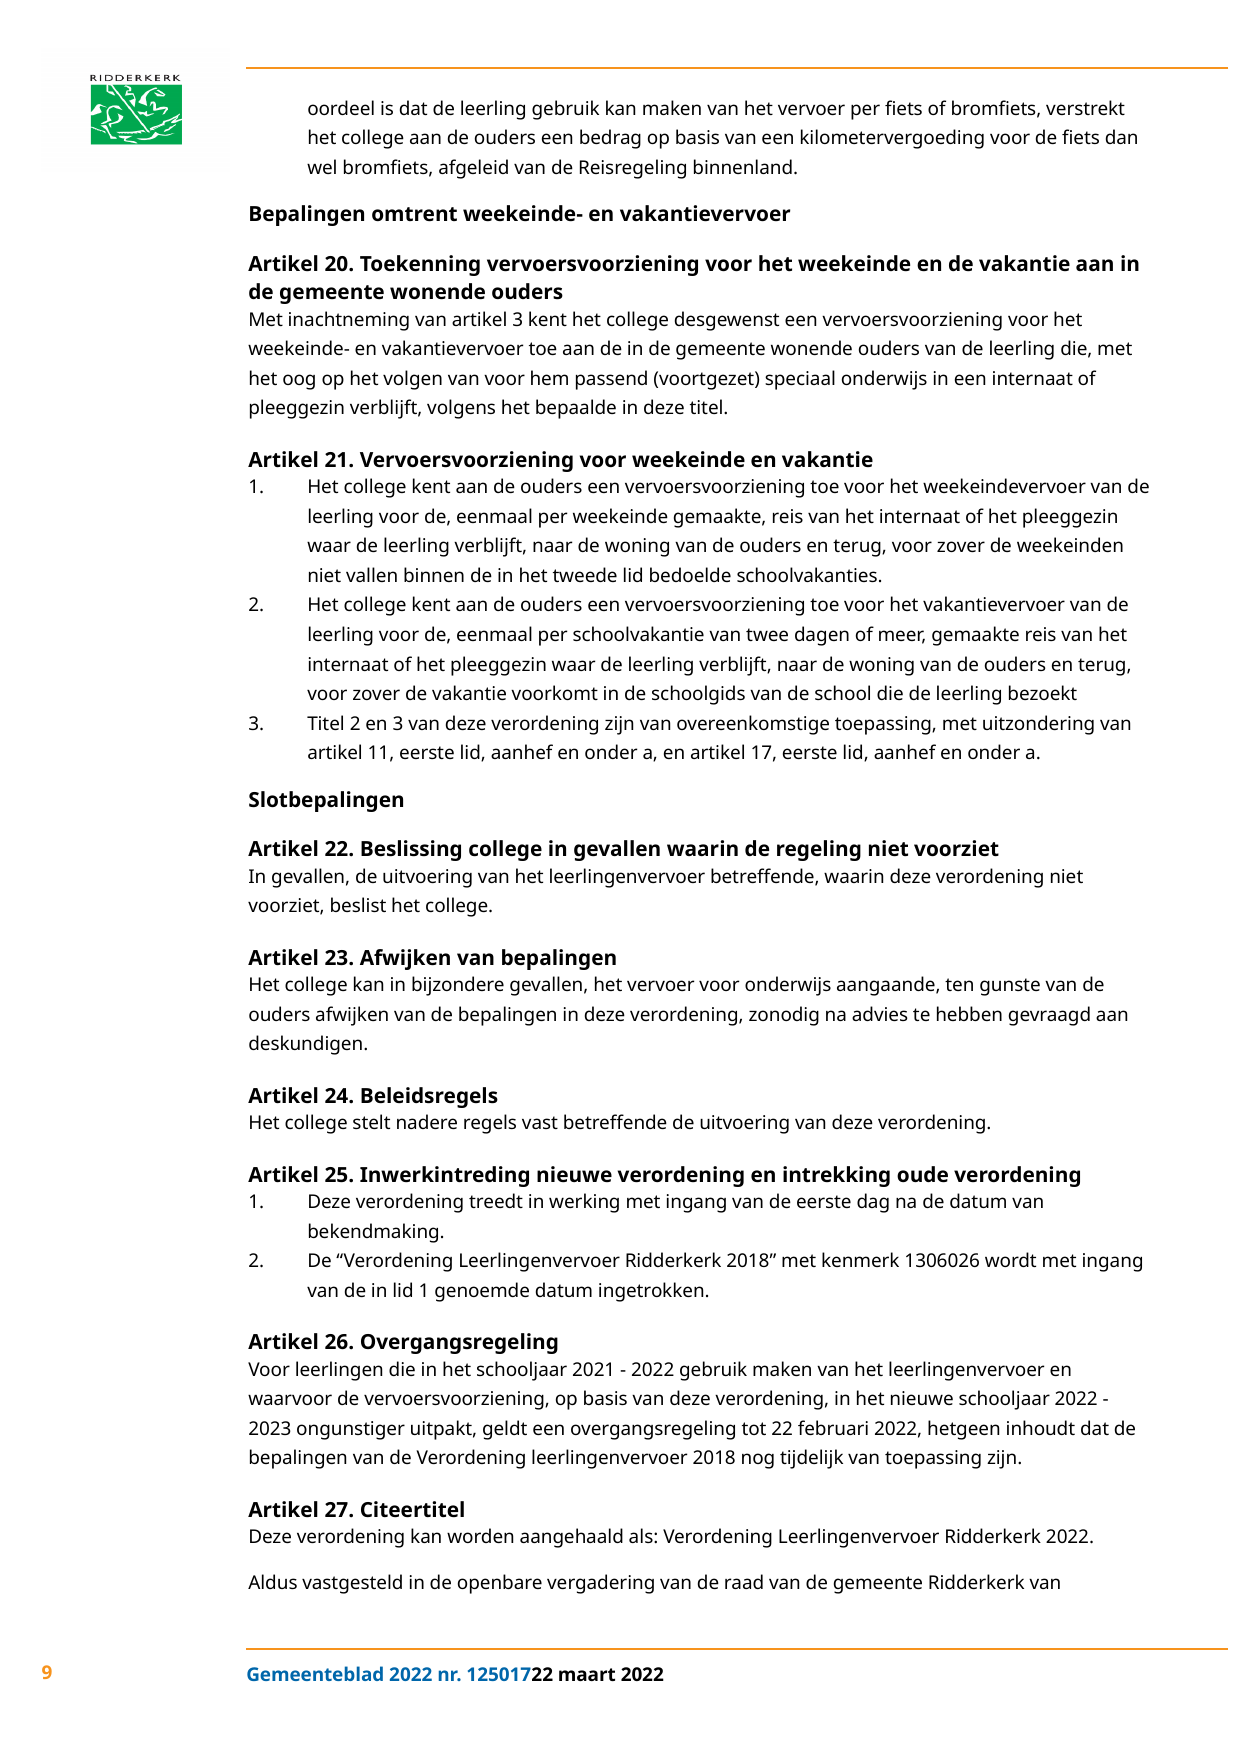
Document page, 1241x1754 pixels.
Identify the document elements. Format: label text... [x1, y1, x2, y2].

text In gevallen, de uitvoering van het leerlingenvervoer betreffende, waarin deze verordening niet voorziet, beslist het college. [248, 863, 1152, 918]
list Titel 2 en 3 van deze verordening zijn van overeenkomstige toepassing, met uitzondering van artikel 11, eerste lid, aanhef en onder a, en artikel 17, eerste lid, aanhef en onder a. [248, 710, 1152, 765]
picture [41, 47, 231, 172]
list Het college kent aan de ouders een vervoersvoorziening toe voor het weekeindevervoer van de leerling voor de, eenmaal per weekeinde gemaakte, reis van het internaat of het pleeggezin waar de leerling verblijft, naar de woning van de ouders en terug, voor zover de weekeinden niet vallen binnen de in het tweede lid bedoelde schoolvakanties. [248, 473, 1152, 588]
text Artikel 23. Afwijken van bepalingen [248, 943, 1152, 971]
text Artikel 27. Citeertitel [248, 1495, 1152, 1523]
text Deze verordening kan worden aangehaald als: Verordening Leerlingenvervoer Ridderkerk 2022. [248, 1523, 1152, 1549]
text Voor leerlingen die in het schooljaar 2021 - 2022 gebruik maken van het leerlingenvervoer en waarvoor de vervoersvoorziening, op basis van deze verordening, in het nieuwe schooljaar 2022 - 2023 ongunstiger uitpakt, geldt een overgangsregeling tot 22 februari 2022, hetgeen inhoudt dat de bepalingen van de Verordening leerlingenvervoer 2018 nog tijdelijk van toepassing zijn. [248, 1356, 1152, 1470]
text Artikel 20. Toekenning vervoersvoorziening voor het weekeinde en de vakantie aan in de gemeente wonende ouders [248, 249, 1152, 306]
list De “Verordening Leerlingenvervoer Ridderkerk 2018” met kenmerk 1306026 wordt met ingang van de in lid 1 genoemde datum ingetrokken. [248, 1247, 1152, 1303]
text Bepalingen omtrent weekeinde- en vakantievervoer [248, 199, 1152, 228]
text Aldus vastgesteld in de openbare vergadering van de raad van de gemeente Ridderkerk van [248, 1569, 1152, 1595]
text Artikel 21. Vervoersvoorziening voor weekeinde en vakantie [248, 445, 1152, 473]
text Het college kan in bijzondere gevallen, het vervoer voor onderwijs aangaande, ten gunste van de ouders afwijken van de bepalingen in deze verordening, zonodig na advies te hebben gevraagd aan deskundigen. [248, 971, 1152, 1056]
list Deze verordening treedt in werking met ingang van de eerste dag na de datum van bekendmaking. [248, 1188, 1152, 1243]
list Het college kent aan de ouders een vervoersvoorziening toe voor het vakantievervoer van de leerling voor de, eenmaal per schoolvakantie van twee dagen of meer, gemaakte reis van het internaat of het pleeggezin waar de leerling verblijft, naar de woning van de ouders en terug, voor zover de vakantie voorkomt in de schoolgids van de school die de leerling bezoekt [248, 592, 1152, 706]
text Artikel 24. Beleidsregels [248, 1081, 1152, 1109]
list oordeel is dat de leerling gebruik kan maken van het vervoer per fiets of bromfiets, verstrekt het college aan de ouders een bedrag op basis van een kilometervergoeding voor de fiets dan wel bromfiets, afgeleid van de Reisregeling binnenland. [248, 95, 1152, 180]
text Artikel 22. Beslissing college in gevallen waarin de regeling niet voorziet [248, 834, 1152, 863]
text Met inachtneming van artikel 3 kent het college desgewenst een vervoersvoorziening voor het weekeinde- en vakantievervoer toe aan de in de gemeente wonende ouders van de leerling die, met het oog op het volgen van voor hem passend (voortgezet) speciaal onderwijs in een internaat of pleeggezin verblijft, volgens het bepaalde in deze titel. [248, 306, 1152, 420]
text Artikel 26. Overgangsregeling [248, 1327, 1152, 1356]
text Het college stelt nadere regels vast betreffende de uitvoering van deze verordening. [248, 1109, 1152, 1135]
text Slotbepalingen [248, 785, 1152, 814]
text Artikel 25. Inwerkintreding nieuwe verordening en intrekking oude verordening [248, 1160, 1152, 1188]
